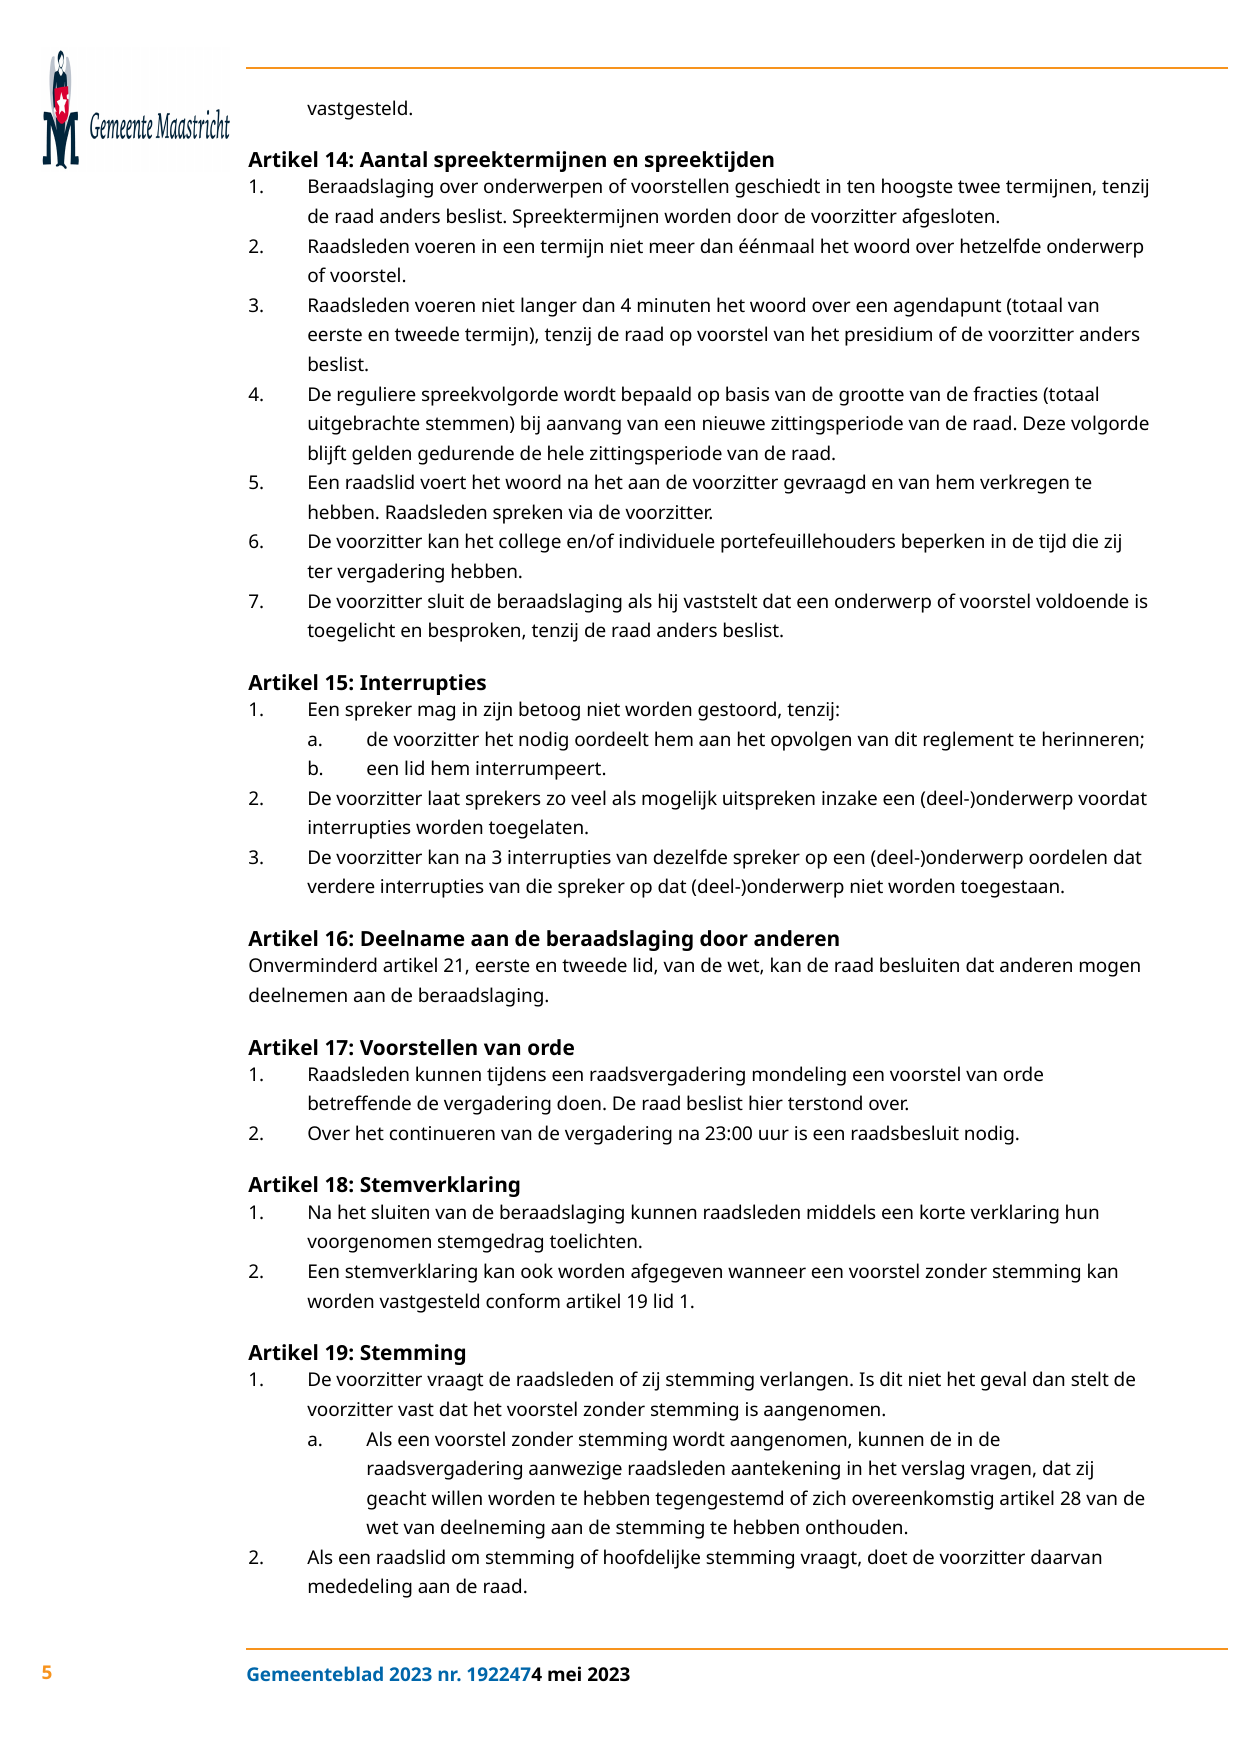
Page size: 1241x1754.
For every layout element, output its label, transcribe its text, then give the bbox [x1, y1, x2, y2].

text Artikel 18: Stemverklaring [248, 1171, 1152, 1199]
list Een raadslid voert het woord na het aan de voorzitter gevraagd en van hem verkregen te hebben. Raadsleden spreken via de voorzitter. [248, 469, 1152, 525]
text Artikel 16: Deelname aan de beraadslaging door anderen [248, 924, 1152, 953]
list Een spreker mag in zijn betoog niet worden gestoord, tenzij: [248, 696, 1152, 722]
text Artikel 14: Aantal spreektermijnen en spreektijden [248, 145, 1152, 174]
list Raadsleden kunnen tijdens een raadsvergadering mondeling een voorstel van orde betreffende de vergadering doen. De raad beslist hier terstond over. [248, 1061, 1152, 1116]
text Artikel 19: Stemming [248, 1338, 1152, 1367]
text Onverminderd artikel 21, eerste en tweede lid, van de wet, kan de raad besluiten dat anderen mogen deelnemen aan de beraadslaging. [248, 953, 1152, 1008]
list Raadsleden voeren in een termijn niet meer dan éénmaal het woord over hetzelfde onderwerp of voorstel. [248, 233, 1152, 288]
list De reguliere spreekvolgorde wordt bepaald op basis van de grootte van de fracties (totaal uitgebrachte stemmen) bij aanvang van een nieuwe zittingsperiode van de raad. Deze volgorde blijft gelden gedurende de hele zittingsperiode van de raad. [248, 381, 1152, 466]
text Artikel 17: Voorstellen van orde [248, 1033, 1152, 1061]
list vastgesteld. [248, 95, 1152, 121]
text Artikel 15: Interrupties [248, 668, 1152, 696]
list een lid hem interrumpeert. [307, 755, 1152, 781]
list Een stemverklaring kan ook worden afgegeven wanneer een voorstel zonder stemming kan worden vastgesteld conform artikel 19 lid 1. [248, 1258, 1152, 1313]
picture [41, 47, 231, 172]
list De voorzitter kan het college en/of individuele portefeuillehouders beperken in de tijd die zij ter vergadering hebben. [248, 529, 1152, 584]
list Als een voorstel zonder stemming wordt aangenomen, kunnen de in de raadsvergadering aanwezige raadsleden aantekening in het verslag vragen, dat zij geacht willen worden te hebben tegengestemd of zich overeenkomstig artikel 28 van de wet van deelneming aan de stemming te hebben onthouden. [307, 1426, 1152, 1540]
list De voorzitter kan na 3 interrupties van dezelfde spreker op een (deel-)onderwerp oordelen dat verdere interrupties van die spreker op dat (deel-)onderwerp niet worden toegestaan. [248, 844, 1152, 899]
list De voorzitter sluit de beraadslaging als hij vaststelt dat een onderwerp of voorstel voldoende is toegelicht en besproken, tenzij de raad anders beslist. [248, 588, 1152, 643]
list Als een raadslid om stemming of hoofdelijke stemming vraagt, doet de voorzitter daarvan mededeling aan de raad. [248, 1544, 1152, 1599]
list Over het continueren van de vergadering na 23:00 uur is een raadsbesluit nodig. [248, 1120, 1152, 1146]
list Raadsleden voeren niet langer dan 4 minuten het woord over een agendapunt (totaal van eerste en tweede termijn), tenzij de raad op voorstel van het presidium of de voorzitter anders beslist. [248, 292, 1152, 377]
list Na het sluiten van de beraadslaging kunnen raadsleden middels een korte verklaring hun voorgenomen stemgedrag toelichten. [248, 1199, 1152, 1254]
list de voorzitter het nodig oordeelt hem aan het opvolgen van dit reglement te herinneren; [307, 726, 1152, 752]
list De voorzitter vraagt de raadsleden of zij stemming verlangen. Is dit niet het geval dan stelt de voorzitter vast dat het voorstel zonder stemming is aangenomen. [248, 1367, 1152, 1422]
list De voorzitter laat sprekers zo veel als mogelijk uitspreken inzake een (deel-)onderwerp voordat interrupties worden toegelaten. [248, 785, 1152, 840]
list Beraadslaging over onderwerpen of voorstellen geschiedt in ten hoogste twee termijnen, tenzij de raad anders beslist. Spreektermijnen worden door de voorzitter afgesloten. [248, 174, 1152, 229]
